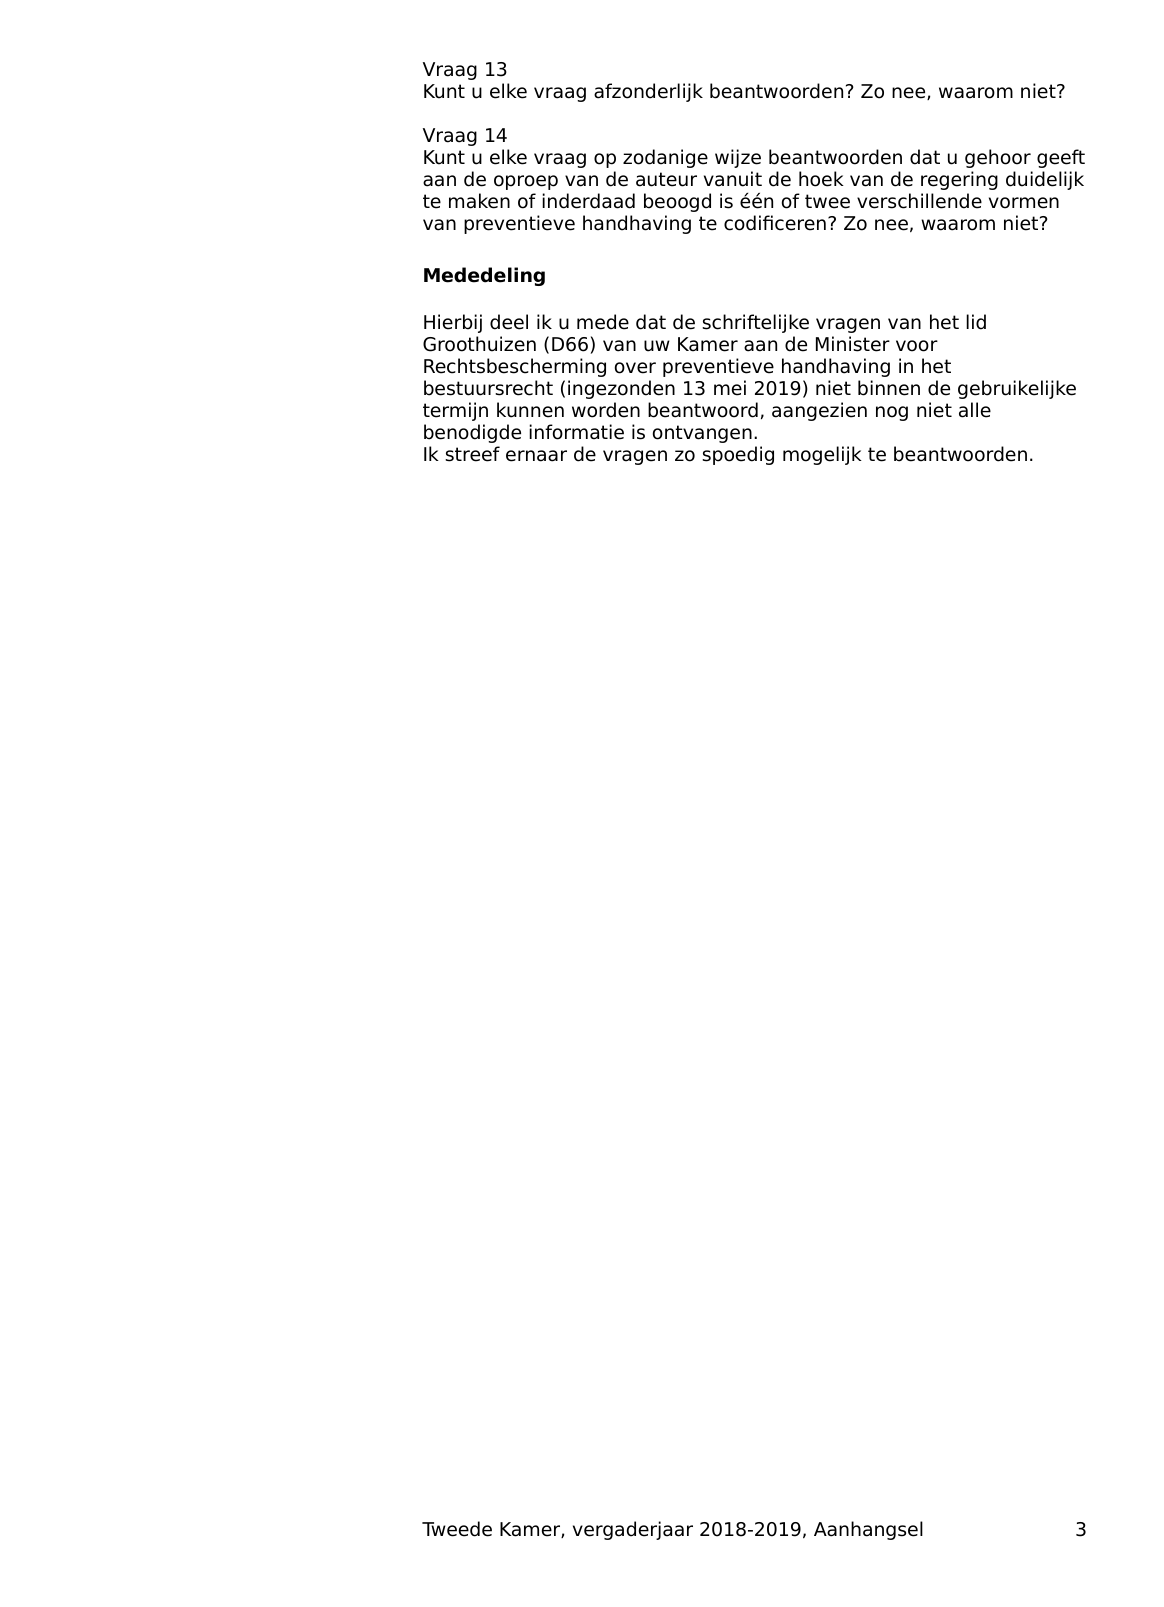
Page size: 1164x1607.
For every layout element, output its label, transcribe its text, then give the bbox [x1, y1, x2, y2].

text Kunt u elke vraag op zodanige wijze beantwoorden dat u gehoor geeft aan de oproep van de auteur vanuit de hoek van de regering duidelijk te maken of inderdaad beoogd is één of twee verschillende vormen van preventieve handhaving te codificeren? Zo nee, waarom niet? [422, 147, 1087, 235]
subtitle Mededeling [422, 265, 1087, 287]
text Ik streef ernaar de vragen zo spoedig mogelijk te beantwoorden. [422, 444, 1087, 466]
text Vraag 14 [422, 125, 1087, 147]
text Hierbij deel ik u mede dat de schriftelijke vragen van het lid Groothuizen (D66) van uw Kamer aan de Minister voor Rechtsbescherming over preventieve handhaving in het bestuursrecht (ingezonden 13 mei 2019) niet binnen de gebruikelijke termijn kunnen worden beantwoord, aangezien nog niet alle benodigde informatie is ontvangen. [422, 312, 1087, 444]
text Vraag 13 [422, 59, 1087, 81]
text Kunt u elke vraag afzonderlijk beantwoorden? Zo nee, waarom niet? [422, 81, 1087, 103]
